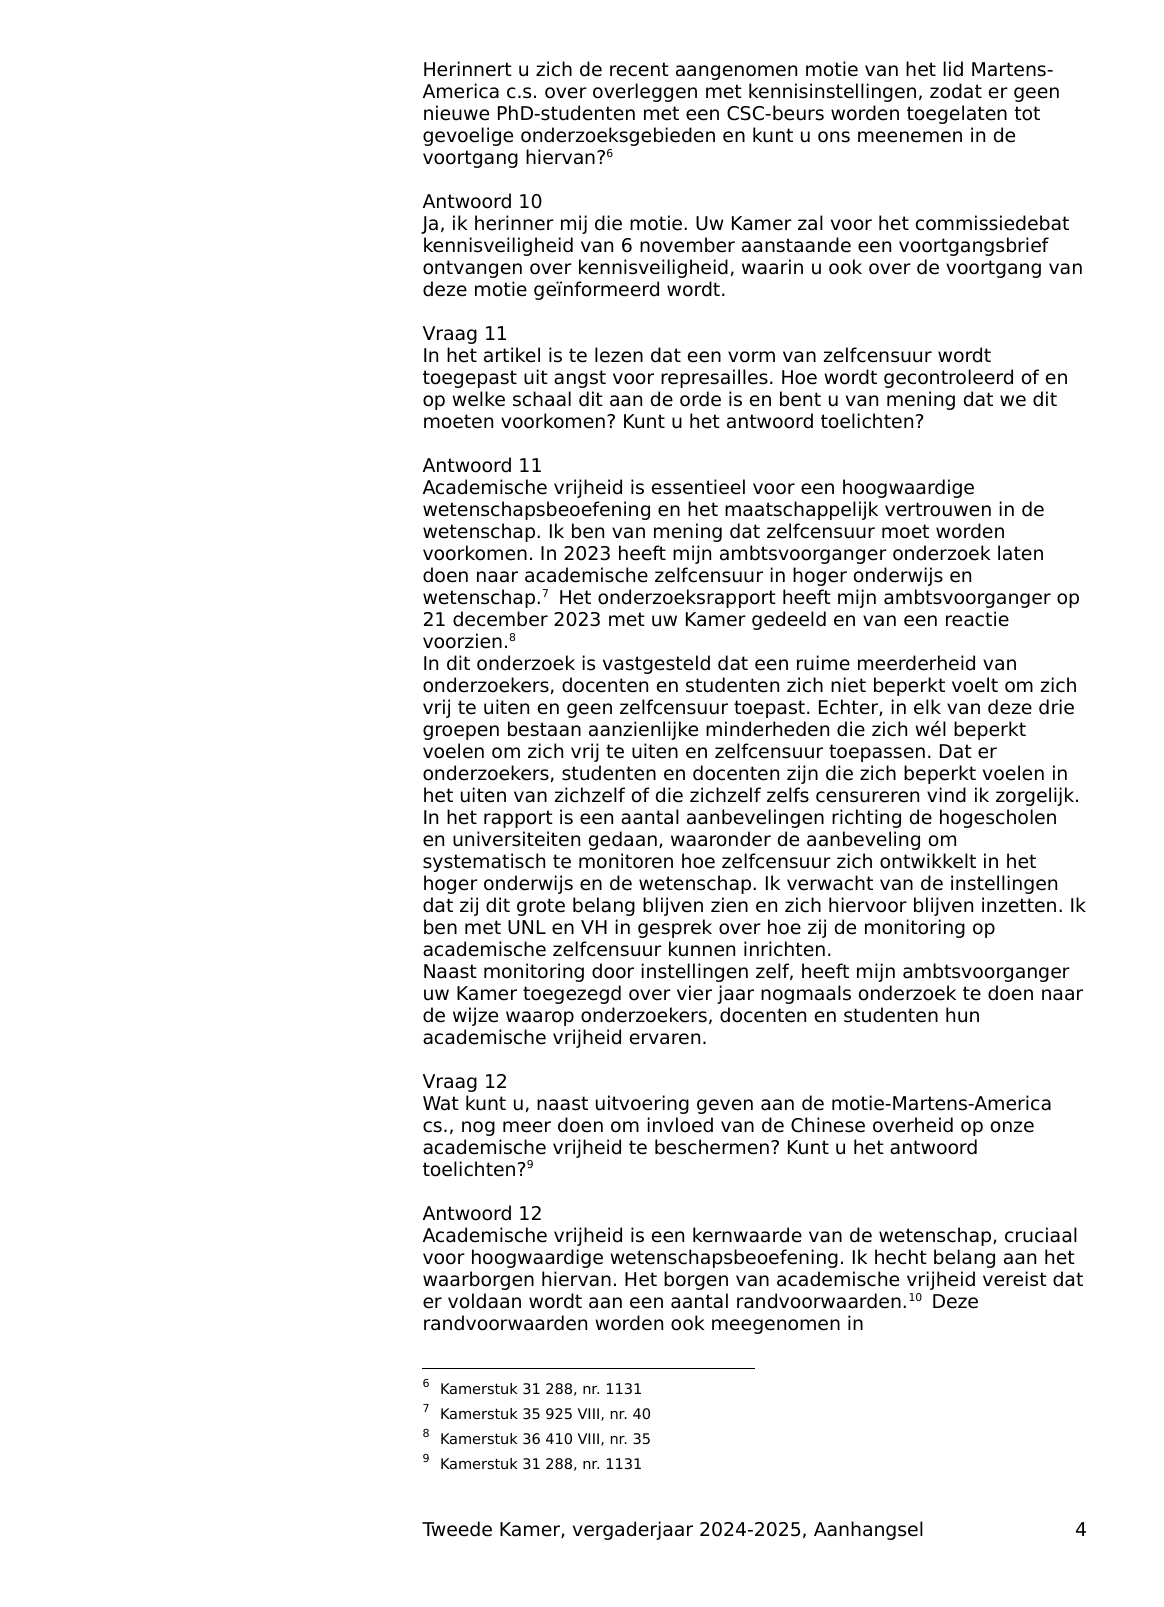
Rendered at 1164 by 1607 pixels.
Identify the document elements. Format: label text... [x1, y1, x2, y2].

text Herinnert u zich de recent aangenomen motie van het lid Martens-America c.s. over overleggen met kennisinstellingen, zodat er geen nieuwe PhD-studenten met een CSC-beurs worden toegelaten tot gevoelige onderzoeksgebieden en kunt u ons meenemen in de voortgang hiervan? [422, 59, 1087, 169]
text In dit onderzoek is vastgesteld dat een ruime meerderheid van onderzoekers, docenten en studenten zich niet beperkt voelt om zich vrij te uiten en geen zelfcensuur toepast. Echter, in elk van deze drie groepen bestaan aanzienlijke minderheden die zich wél beperkt voelen om zich vrij te uiten en zelfcensuur toepassen. Dat er onderzoekers, studenten en docenten zijn die zich beperkt voelen in het uiten van zichzelf of die zichzelf zelfs censureren vind ik zorgelijk. [422, 653, 1087, 807]
text Kamerstuk 35 925 VIII, nr. 40 [422, 1402, 1087, 1424]
text Academische vrijheid is essentieel voor een hoogwaardige wetenschapsbeoefening en het maatschappelijk vertrouwen in de wetenschap. Ik ben van mening dat zelfcensuur moet worden voorkomen. In 2023 heeft mijn ambtsvoorganger onderzoek laten doen naar academische zelfcensuur in hoger onderwijs en wetenschap. Het onderzoeksrapport heeft mijn ambtsvoorganger op 21 december 2023 met uw Kamer gedeeld en van een reactie voorzien. [422, 477, 1087, 653]
text Antwoord 12 [422, 1203, 1087, 1225]
text Kamerstuk 31 288, nr. 1131 [422, 1452, 1087, 1474]
text In het artikel is te lezen dat een vorm van zelfcensuur wordt toegepast uit angst voor represailles. Hoe wordt gecontroleerd of en op welke schaal dit aan de orde is en bent u van mening dat we dit moeten voorkomen? Kunt u het antwoord toelichten? [422, 345, 1087, 433]
text Vraag 11 [422, 323, 1087, 345]
text Kamerstuk 31 288, nr. 1131 [422, 1377, 1087, 1399]
text Wat kunt u, naast uitvoering geven aan de motie-Martens-America cs., nog meer doen om invloed van de Chinese overheid op onze academische vrijheid te beschermen? Kunt u het antwoord toelichten? [422, 1093, 1087, 1181]
text Academische vrijheid is een kernwaarde van de wetenschap, cruciaal voor hoogwaardige wetenschapsbeoefening. Ik hecht belang aan het waarborgen hiervan. Het borgen van academische vrijheid vereist dat er voldaan wordt aan een aantal randvoorwaarden. Deze randvoorwaarden worden ook meegenomen in [422, 1225, 1087, 1335]
text Antwoord 10 [422, 191, 1087, 213]
text Vraag 12 [422, 1071, 1087, 1093]
text Ja, ik herinner mij die motie. Uw Kamer zal voor het commissiedebat kennisveiligheid van 6 november aanstaande een voortgangsbrief ontvangen over kennisveiligheid, waarin u ook over de voortgang van deze motie geïnformeerd wordt. [422, 213, 1087, 301]
text In het rapport is een aantal aanbevelingen richting de hogescholen en universiteiten gedaan, waaronder de aanbeveling om systematisch te monitoren hoe zelfcensuur zich ontwikkelt in het hoger onderwijs en de wetenschap. Ik verwacht van de instellingen dat zij dit grote belang blijven zien en zich hiervoor blijven inzetten. Ik ben met UNL en VH in gesprek over hoe zij de monitoring op academische zelfcensuur kunnen inrichten. [422, 807, 1087, 961]
text Naast monitoring door instellingen zelf, heeft mijn ambtsvoorganger uw Kamer toegezegd over vier jaar nogmaals onderzoek te doen naar de wijze waarop onderzoekers, docenten en studenten hun academische vrijheid ervaren. [422, 961, 1087, 1049]
text Antwoord 11 [422, 455, 1087, 477]
text Kamerstuk 36 410 VIII, nr. 35 [422, 1427, 1087, 1449]
